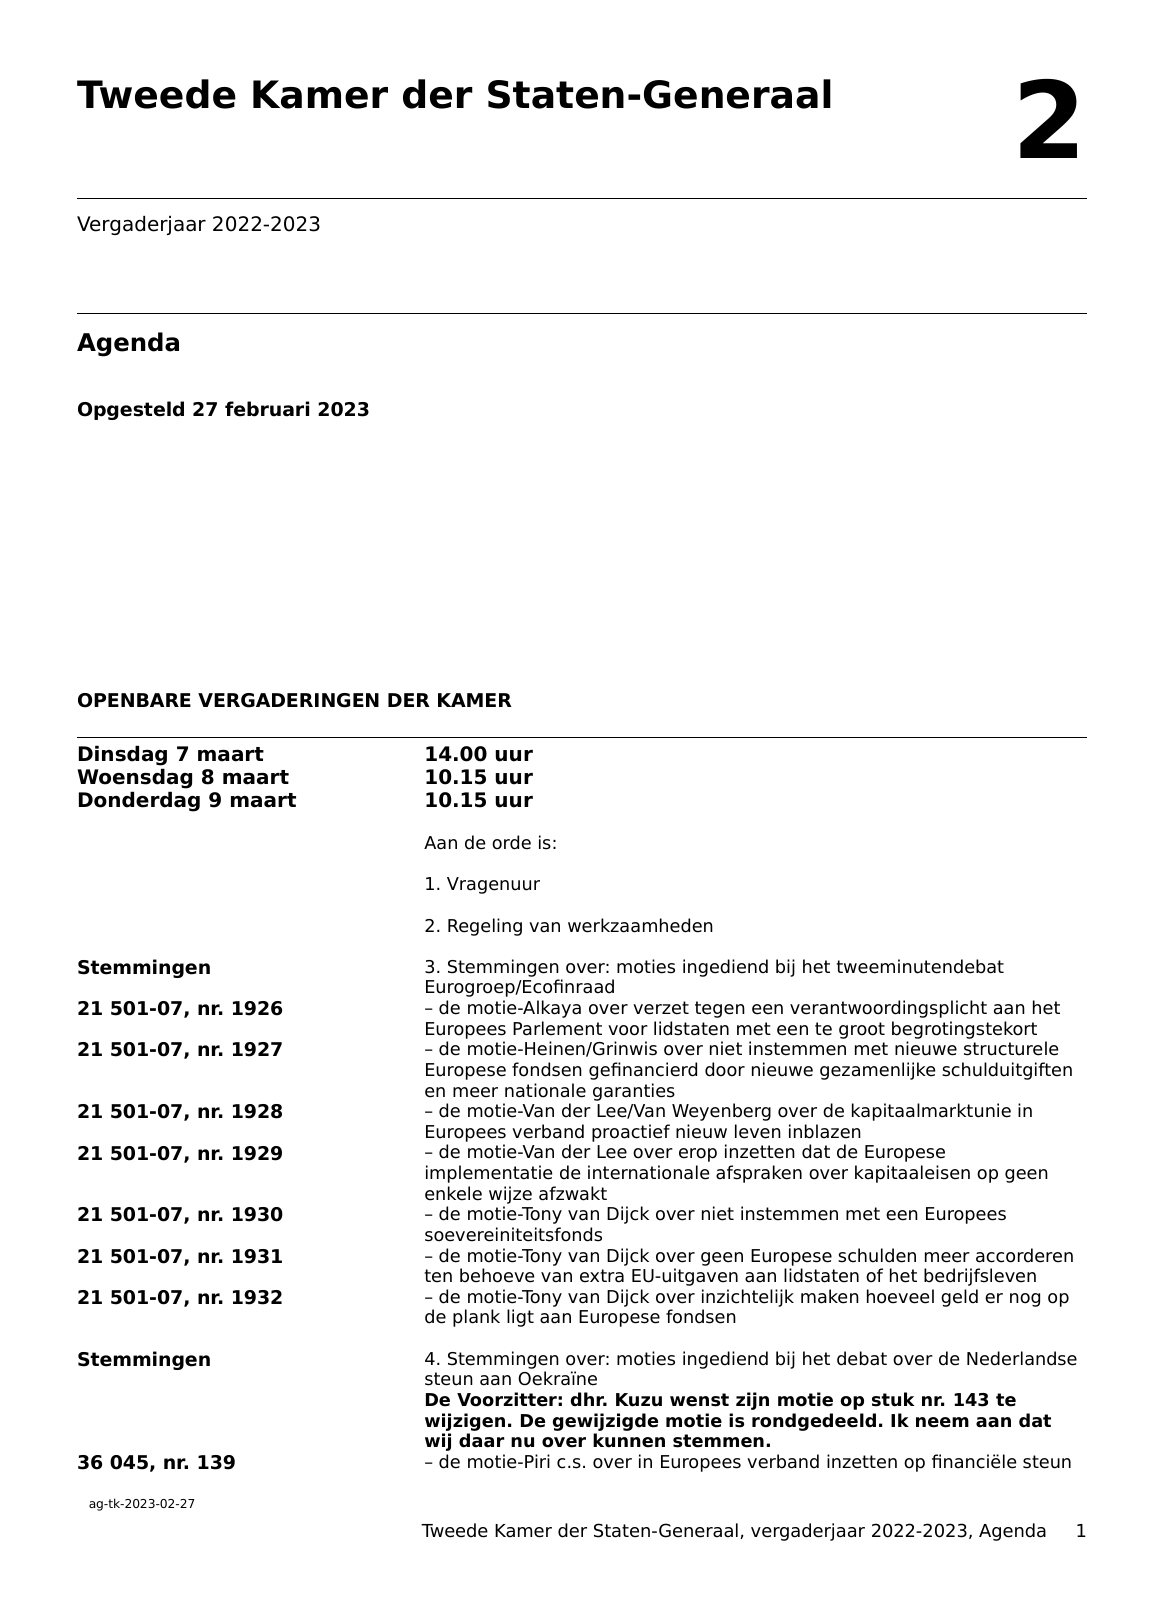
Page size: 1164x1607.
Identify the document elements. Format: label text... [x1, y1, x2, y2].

table_cell – de motie-Alkaya over verzet tegen een verantwoordingsplicht aan het Europees Parlement voor lidstaten met een te groot begrotingstekort [418, 998, 1087, 1039]
table_cell [422, 314, 1087, 357]
table_cell [77, 895, 401, 916]
table_cell – de motie-Tony van Dijck over inzichtelijk maken hoeveel geld er nog op de plank ligt aan Europese fondsen [418, 1287, 1087, 1328]
table_cell 10.15 uur [418, 789, 1087, 812]
table_cell [77, 813, 401, 833]
text ag-tk-2023-02-27 [88, 1497, 323, 1511]
table_cell – de motie-Piri c.s. over in Europees verband inzetten op financiële steun [418, 1452, 1087, 1474]
table_cell [418, 854, 1087, 874]
table_cell 21 501-07, nr. 1929 [77, 1143, 401, 1204]
table_cell [401, 854, 418, 874]
table_cell Stemmingen [77, 1349, 401, 1390]
table_header 14.00 uur [418, 738, 1087, 766]
table_cell Stemmingen [77, 957, 401, 998]
table_cell De Voorzitter: dhr. Kuzu wenst zijn motie op stuk nr. 143 te wijzigen. De gewijzigde motie is rondgedeeld. Ik neem aan dat wij daar nu over kunnen stemmen. [418, 1390, 1087, 1452]
table_header 2 [886, 59, 1087, 198]
table_cell 21 501-07, nr. 1926 [77, 998, 401, 1039]
table_cell [401, 998, 418, 1039]
table_cell [401, 1039, 418, 1101]
table_cell [418, 813, 1087, 833]
table_cell [418, 1328, 1087, 1349]
table_cell – de motie-Van der Lee over erop inzetten dat de Europese implementatie de internationale afspraken over kapitaaleisen op geen enkele wijze afzwakt [418, 1143, 1087, 1204]
table_header [401, 738, 418, 766]
table_cell Woensdag 8 maart [77, 766, 401, 789]
table_header Tweede Kamer der Staten-Generaal [77, 59, 886, 198]
table_cell [401, 1246, 418, 1287]
table_cell – de motie-Tony van Dijck over niet instemmen met een Europees soevereiniteitsfonds [418, 1204, 1087, 1246]
table_cell Aan de orde is: [418, 833, 1087, 854]
table_cell [401, 957, 418, 998]
table_cell [418, 936, 1087, 957]
table_cell [77, 833, 401, 854]
table_cell [77, 916, 401, 936]
table_cell [401, 1287, 418, 1328]
table_cell 36 045, nr. 139 [77, 1452, 401, 1474]
table_cell [401, 789, 418, 812]
table_cell [401, 1101, 418, 1142]
table_cell – de motie-Heinen/Grinwis over niet instemmen met nieuwe structurele Europese fondsen gefinancierd door nieuwe gezamenlijke schulduitgiften en meer nationale garanties [418, 1039, 1087, 1101]
table_cell [401, 833, 418, 854]
table_cell 21 501-07, nr. 1932 [77, 1287, 401, 1328]
table_cell 21 501-07, nr. 1927 [77, 1039, 401, 1101]
table_cell [401, 1328, 418, 1349]
table_cell Vergaderjaar 2022-2023 [77, 199, 1087, 313]
table_cell Agenda [77, 314, 422, 357]
table_cell [77, 1328, 401, 1349]
table_cell 21 501-07, nr. 1930 [77, 1204, 401, 1246]
table_cell [401, 916, 418, 936]
table_cell [77, 936, 401, 957]
table_cell [401, 895, 418, 916]
table_cell [77, 854, 401, 874]
table_cell – de motie-Tony van Dijck over geen Europese schulden meer accorderen ten behoeve van extra EU-uitgaven aan lidstaten of het bedrijfsleven [418, 1246, 1087, 1287]
table_cell [401, 1349, 418, 1390]
table_cell 2. Regeling van werkzaamheden [418, 916, 1087, 936]
table_cell 21 501-07, nr. 1931 [77, 1246, 401, 1287]
table_cell [401, 874, 418, 895]
table_cell [401, 813, 418, 833]
table_cell 10.15 uur [418, 766, 1087, 789]
table_cell [401, 1452, 418, 1474]
table_cell – de motie-Van der Lee/Van Weyenberg over de kapitaalmarktunie in Europees verband proactief nieuw leven inblazen [418, 1101, 1087, 1142]
table_cell [401, 1390, 418, 1452]
table_cell [401, 1143, 418, 1204]
table_cell [418, 895, 1087, 916]
table_cell 4. Stemmingen over: moties ingediend bij het debat over de Nederlandse steun aan Oekraïne [418, 1349, 1087, 1390]
table_cell [401, 1204, 418, 1246]
table_cell 3. Stemmingen over: moties ingediend bij het tweeminutendebat Eurogroep/Ecofinraad [418, 957, 1087, 998]
table_cell [77, 874, 401, 895]
table_header Dinsdag 7 maart [77, 738, 401, 766]
table_cell [401, 766, 418, 789]
table_cell Donderdag 9 maart [77, 789, 401, 812]
table_cell 1. Vragenuur [418, 874, 1087, 895]
text Opgesteld 27 februari 2023 [77, 399, 1087, 421]
table_cell [77, 1390, 401, 1452]
table_cell 21 501-07, nr. 1928 [77, 1101, 401, 1142]
subtitle OPENBARE VERGADERINGEN DER KAMER [77, 690, 1087, 712]
table_cell [401, 936, 418, 957]
